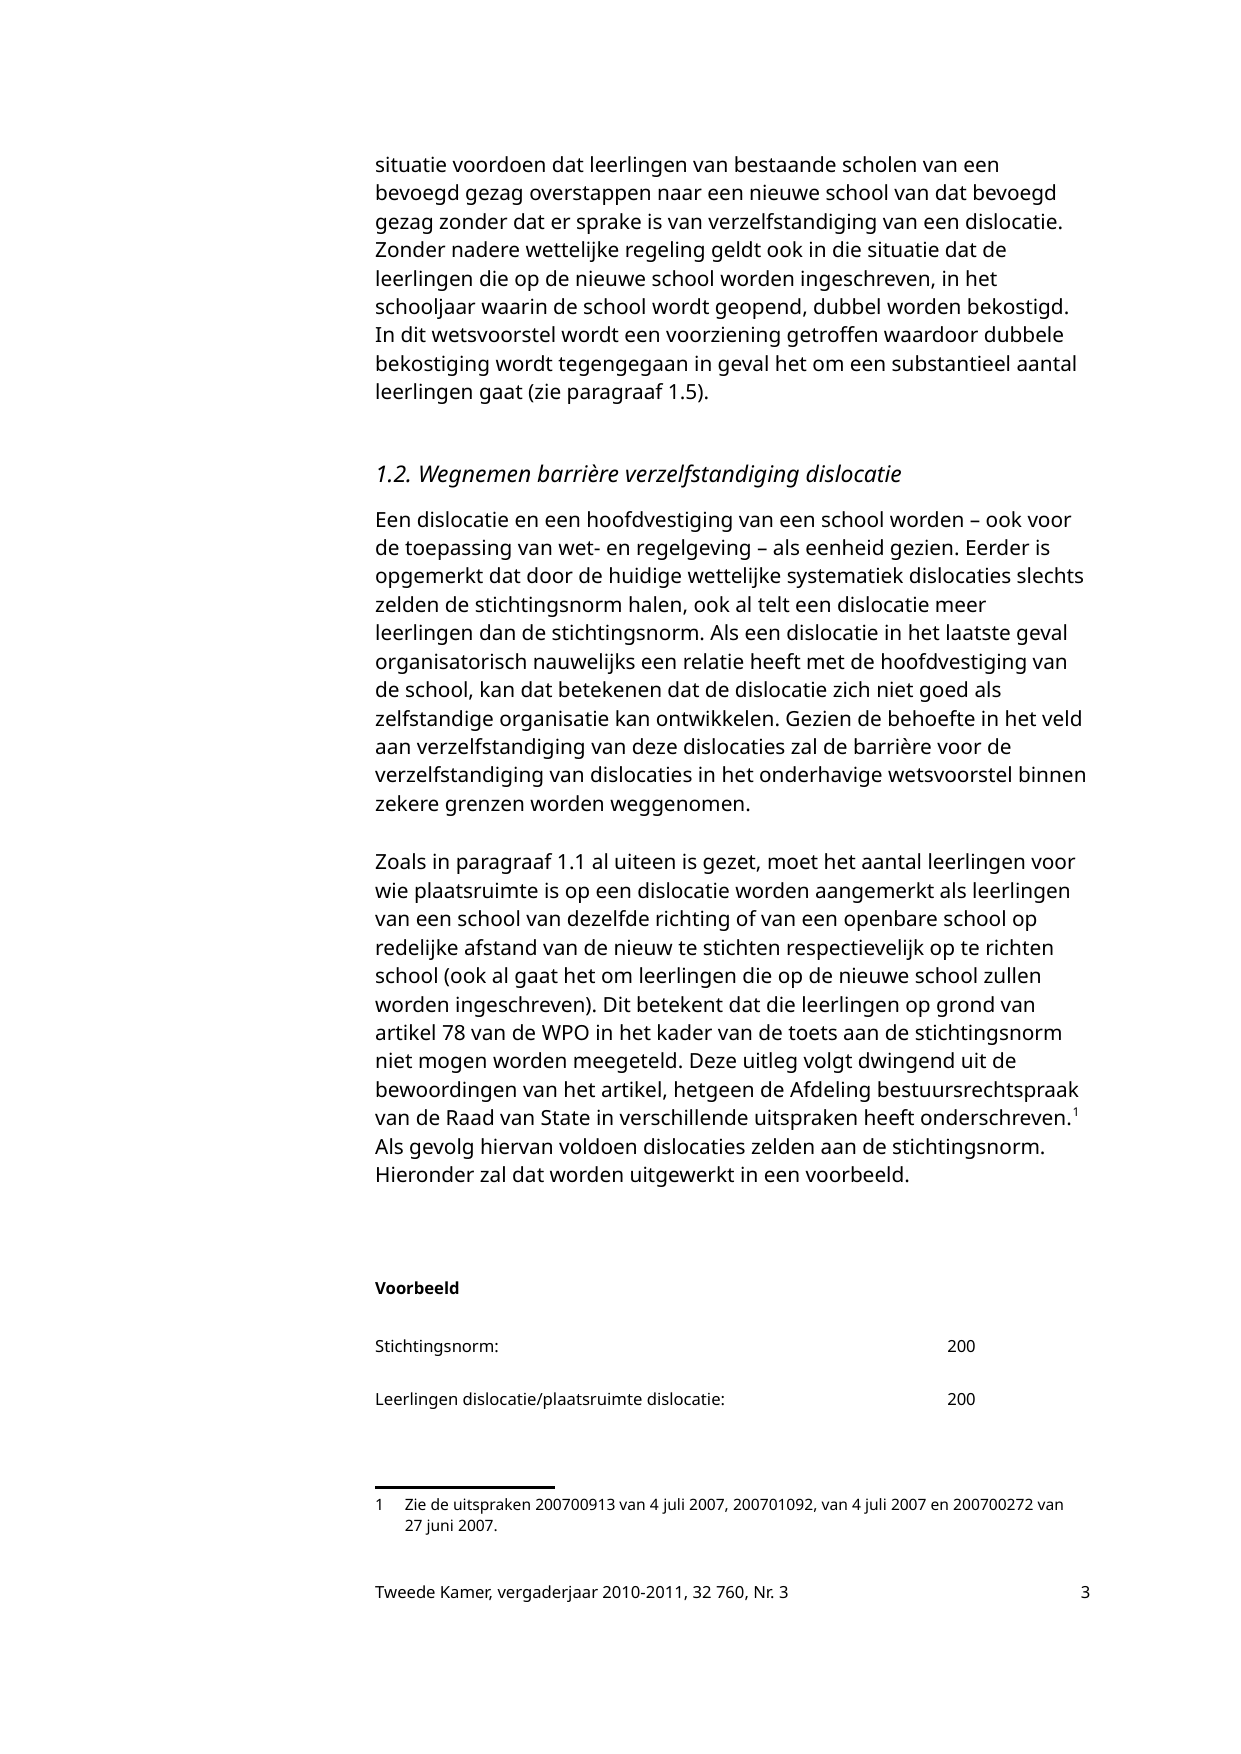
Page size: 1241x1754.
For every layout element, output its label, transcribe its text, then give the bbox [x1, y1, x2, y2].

subtitle 1.2. Wegnemen barrière verzelfstandiging dislocatie [375, 458, 1090, 490]
text Een dislocatie en een hoofdvestiging van een school worden – ook voor de toepassing van wet- en regelgeving – als eenheid gezien. Eerder is opgemerkt dat door de huidige wettelijke systematiek dislocaties slechts zelden de stichtingsnorm halen, ook al telt een dislocatie meer leerlingen dan de stichtingsnorm. Als een dislocatie in het laatste geval organisatorisch nauwelijks een relatie heeft met de hoofdvestiging van de school, kan dat betekenen dat de dislocatie zich niet goed als zelfstandige organisatie kan ontwikkelen. Gezien de behoefte in het veld aan verzelfstandiging van deze dislocaties zal de barrière voor de verzelfstandiging van dislocaties in het onderhavige wetsvoorstel binnen zekere grenzen worden weggenomen. [375, 505, 1090, 817]
table_cell 200 [947, 1388, 1090, 1441]
table_cell Stichtingsnorm: [375, 1335, 947, 1388]
text Zie de uitspraken 200700913 van 4 juli 2007, 200701092, van 4 juli 2007 en 200700272 van 27 juni 2007. [375, 1479, 1090, 1536]
table_header Voorbeeld [375, 1277, 947, 1335]
table_cell Leerlingen dislocatie/plaatsruimte dislocatie: [375, 1388, 947, 1441]
table_cell 200 [947, 1335, 1090, 1388]
text Zoals in paragraaf 1.1 al uiteen is gezet, moet het aantal leerlingen voor wie plaatsruimte is op een dislocatie worden aangemerkt als leerlingen van een school van dezelfde richting of van een openbare school op redelijke afstand van de nieuw te stichten respectievelijk op te richten school (ook al gaat het om leerlingen die op de nieuwe school zullen worden ingeschreven). Dit betekent dat die leerlingen op grond van artikel 78 van de WPO in het kader van de toets aan de stichtingsnorm niet mogen worden meegeteld. Deze uitleg volgt dwingend uit de bewoordingen van het artikel, hetgeen de Afdeling bestuursrechtspraak van de Raad van State in verschillende uitspraken heeft onderschreven. Als gevolg hiervan voldoen dislocaties zelden aan de stichtingsnorm. Hieronder zal dat worden uitgewerkt in een voorbeeld. [375, 847, 1090, 1189]
table_header [947, 1277, 1090, 1335]
text situatie voordoen dat leerlingen van bestaande scholen van een bevoegd gezag overstappen naar een nieuwe school van dat bevoegd gezag zonder dat er sprake is van verzelfstandiging van een dislocatie. Zonder nadere wettelijke regeling geldt ook in die situatie dat de leerlingen die op de nieuwe school worden ingeschreven, in het schooljaar waarin de school wordt geopend, dubbel worden bekostigd. In dit wetsvoorstel wordt een voorziening getroffen waardoor dubbele bekostiging wordt tegengegaan in geval het om een substantieel aantal leerlingen gaat (zie paragraaf 1.5). [375, 150, 1090, 406]
